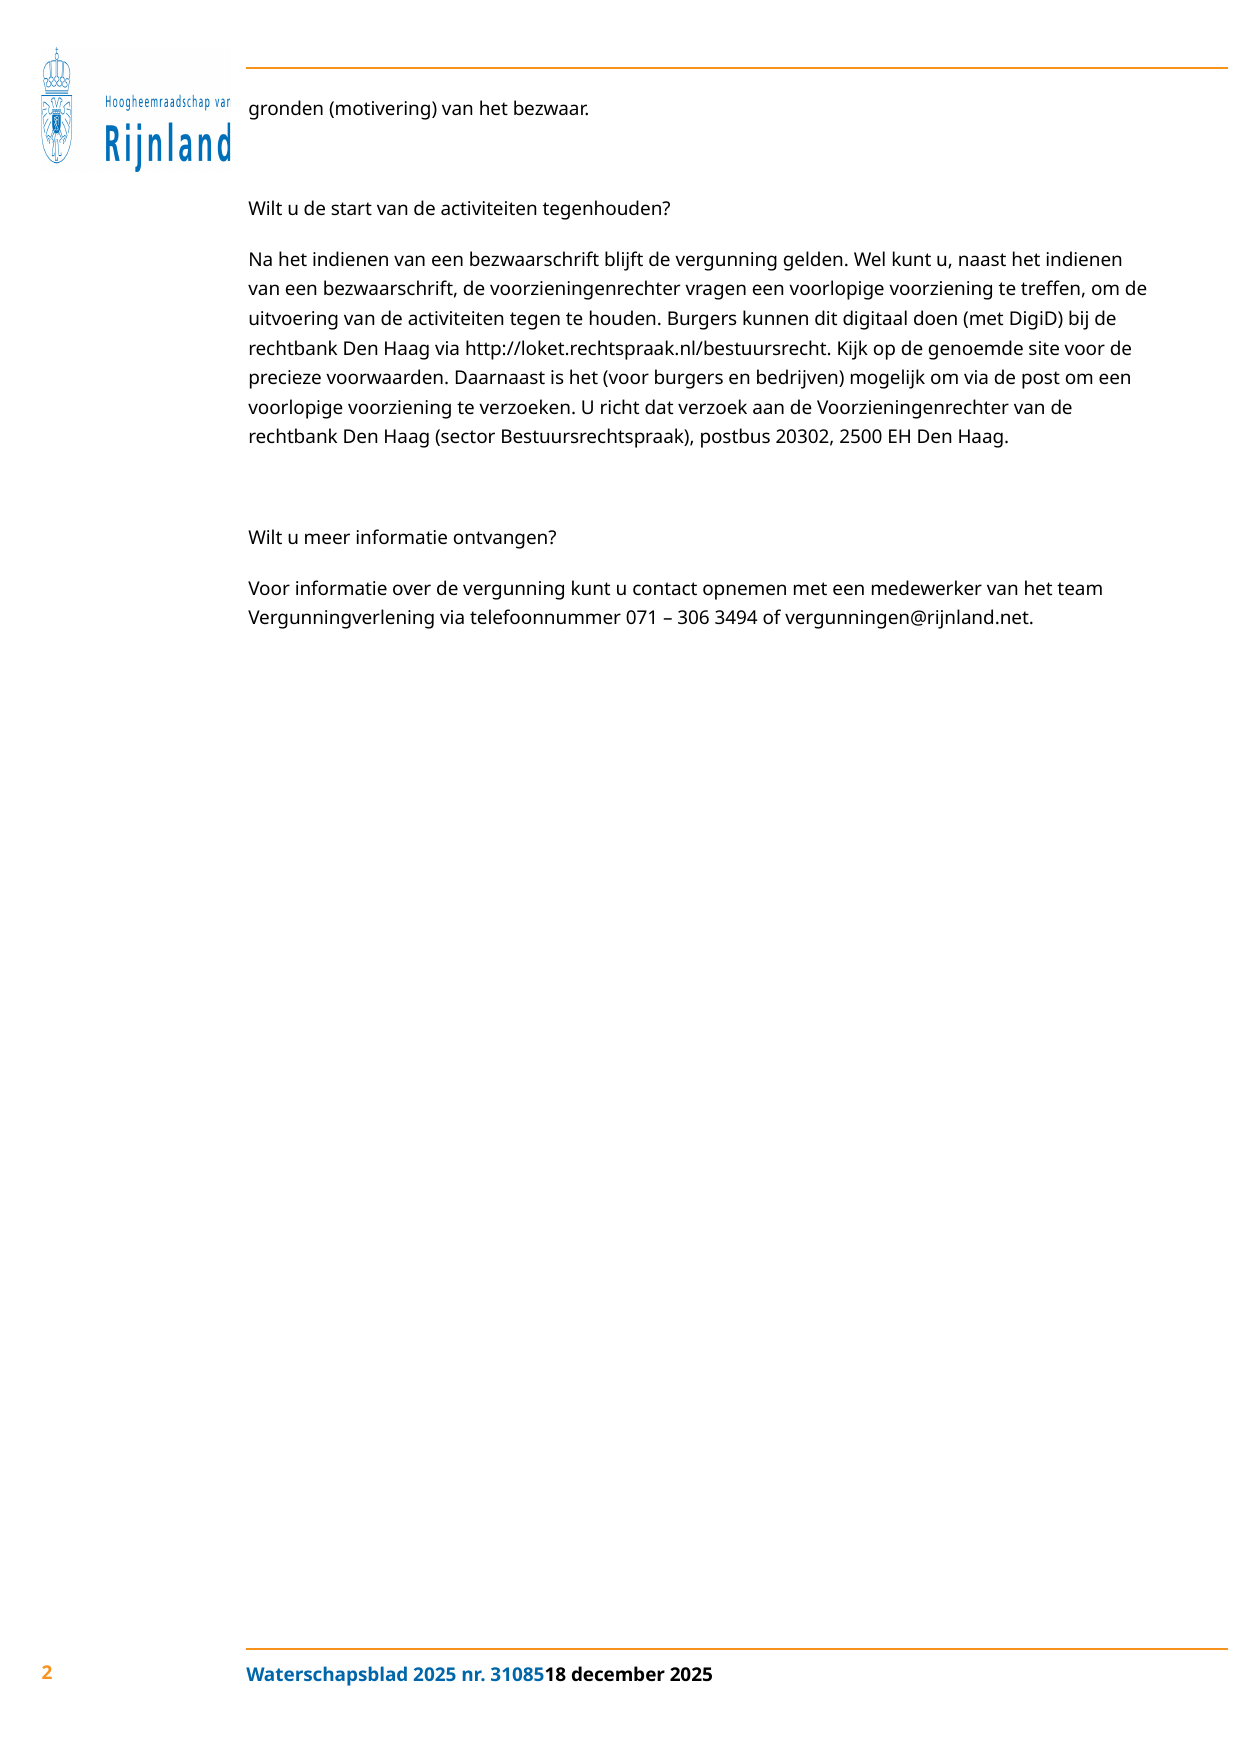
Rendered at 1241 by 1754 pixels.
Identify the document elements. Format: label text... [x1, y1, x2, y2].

text Wilt u meer informatie ontvangen? [248, 524, 1152, 550]
picture [41, 47, 231, 172]
text Voor informatie over de vergunning kunt u contact opnemen met een medewerker van het team Vergunningverlening via telefoonnummer 071 – 306 3494 of vergunningen@rijnland.net. [248, 575, 1152, 630]
text gronden (motivering) van het bezwaar. [248, 95, 1152, 121]
text Na het indienen van een bezwaarschrift blijft de vergunning gelden. Wel kunt u, naast het indienen van een bezwaarschrift, de voorzieningenrechter vragen een voorlopige voorziening te treffen, om de uitvoering van de activiteiten tegen te houden. Burgers kunnen dit digitaal doen (met DigiD) bij de rechtbank Den Haag via http://loket.rechtspraak.nl/bestuursrecht. Kijk op de genoemde site voor de precieze voorwaarden. Daarnaast is het (voor burgers en bedrijven) mogelijk om via de post om een voorlopige voorziening te verzoeken. U richt dat verzoek aan de Voorzieningenrechter van de rechtbank Den Haag (sector Bestuursrechtspraak), postbus 20302, 2500 EH Den Haag. [248, 246, 1152, 449]
text Wilt u de start van de activiteiten tegenhouden? [248, 196, 1152, 221]
